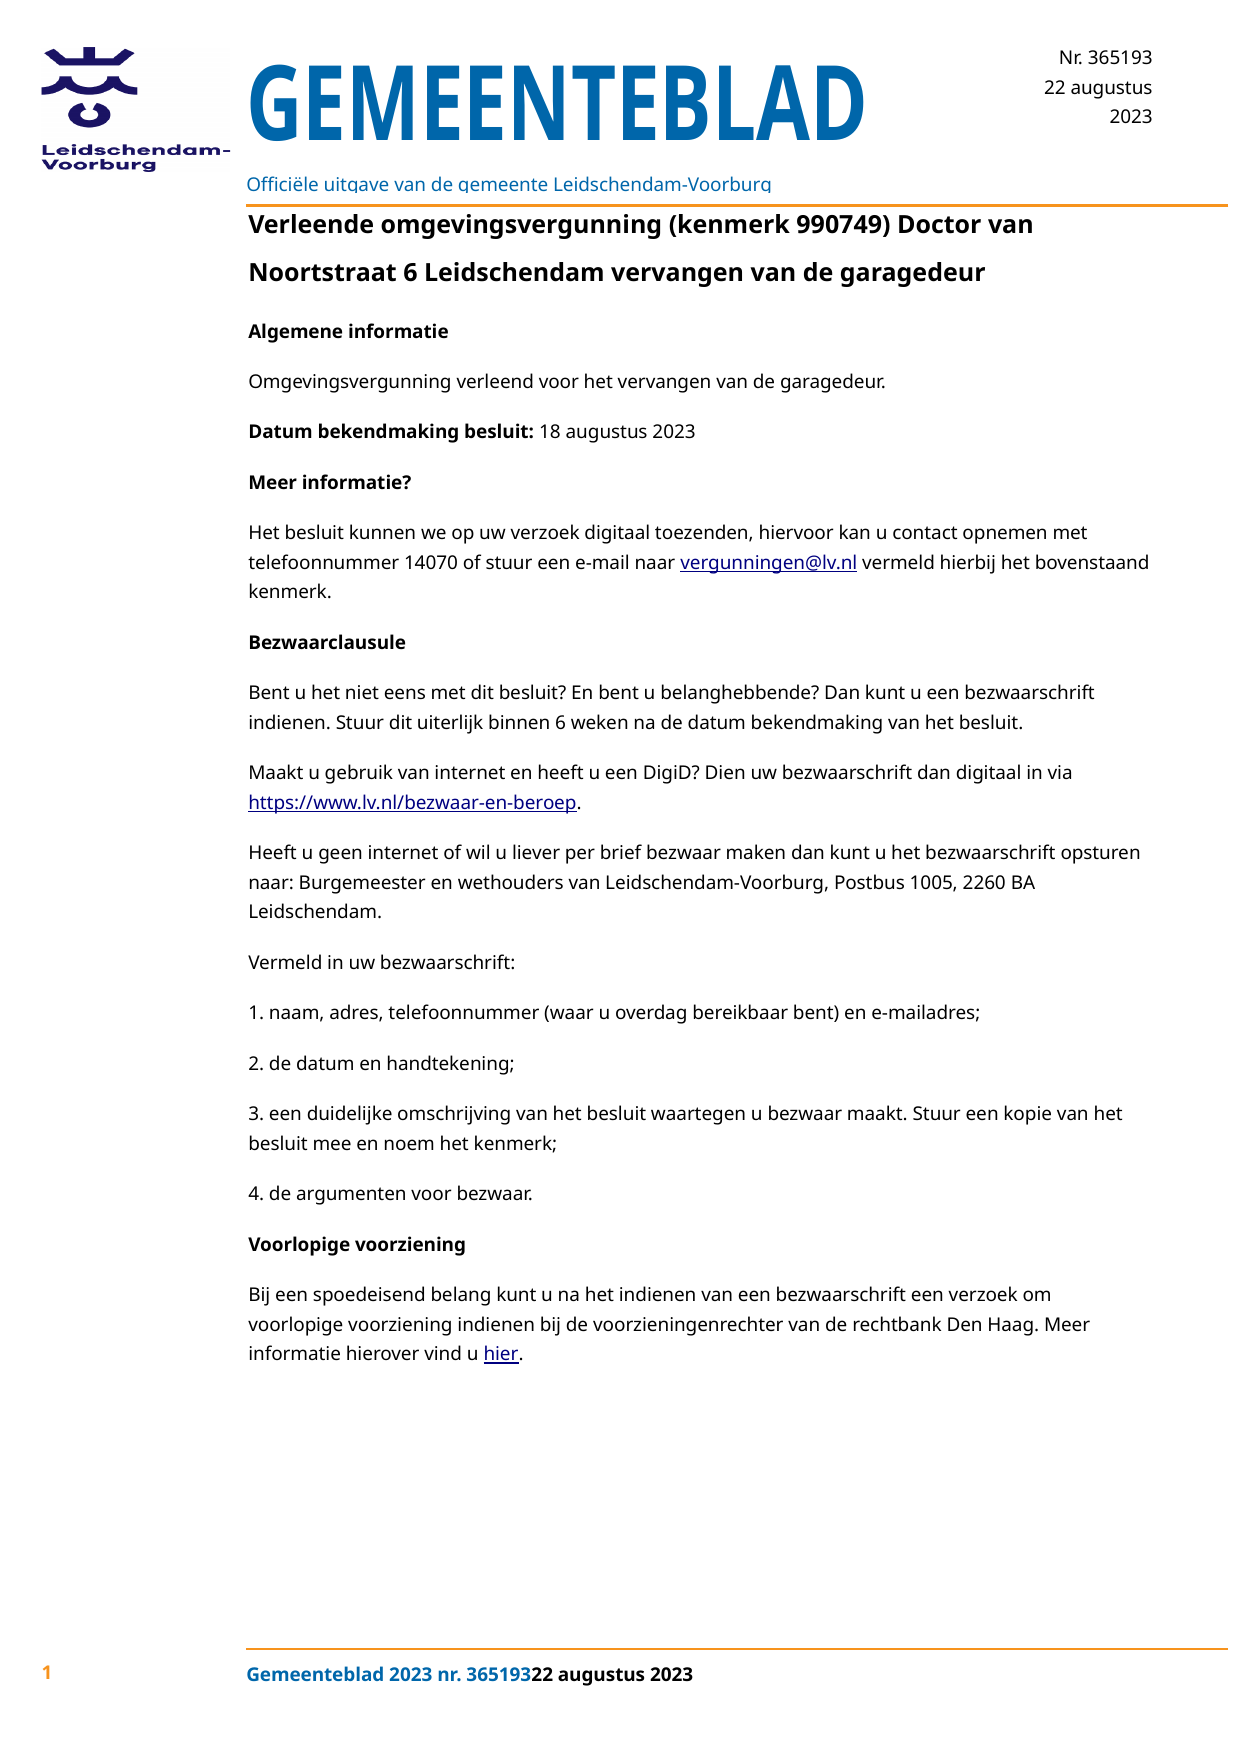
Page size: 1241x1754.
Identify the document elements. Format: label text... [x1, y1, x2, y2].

text Algemene informatie [248, 318, 1152, 344]
picture [41, 47, 231, 172]
text Het besluit kunnen we op uw verzoek digitaal toezenden, hiervoor kan u contact opnemen met telefoonnummer 14070 of stuur een e-mail naar vergunningen@lv.nl vermeld hierbij het bovenstaand kenmerk. [248, 519, 1152, 604]
text 1. naam, adres, telefoonnummer (waar u overdag bereikbaar bent) en e-mailadres; [248, 999, 1152, 1025]
text 3. een duidelijke omschrijving van het besluit waartegen u bezwaar maakt. Stuur een kopie van het besluit mee en noem het kenmerk; [248, 1100, 1152, 1156]
text Verleende omgevingsvergunning (kenmerk 990749) Doctor van Noortstraat 6 Leidschendam vervangen van de garagedeur [248, 207, 1152, 288]
text Heeft u geen internet of wil u liever per brief bezwaar maken dan kunt u het bezwaarschrift opsturen naar: Burgemeester en wethouders van Leidschendam-Voorburg, Postbus 1005, 2260 BA Leidschendam. [248, 839, 1152, 924]
text Voorlopige voorziening [248, 1231, 1152, 1257]
text Omgevingsvergunning verleend voor het vervangen van de garagedeur. [248, 368, 1152, 394]
text Datum bekendmaking besluit: 18 augustus 2023 [248, 419, 1152, 444]
text Maakt u gebruik van internet en heeft u een DigiD? Dien uw bezwaarschrift dan digitaal in via https://www.lv.nl/bezwaar-en-beroep. [248, 759, 1152, 815]
text 2. de datum en handtekening; [248, 1050, 1152, 1076]
text Bent u het niet eens met dit besluit? En bent u belanghebbende? Dan kunt u een bezwaarschrift indienen. Stuur dit uiterlijk binnen 6 weken na de datum bekendmaking van het besluit. [248, 679, 1152, 735]
text Meer informatie? [248, 469, 1152, 495]
text Bij een spoedeisend belang kunt u na het indienen van een bezwaarschrift een verzoek om voorlopige voorziening indienen bij de voorzieningenrechter van de rechtbank Den Haag. Meer informatie hierover vind u hier. [248, 1281, 1152, 1366]
text Bezwaarclausule [248, 629, 1152, 655]
text 4. de argumenten voor bezwaar. [248, 1180, 1152, 1206]
text Vermeld in uw bezwaarschrift: [248, 949, 1152, 975]
